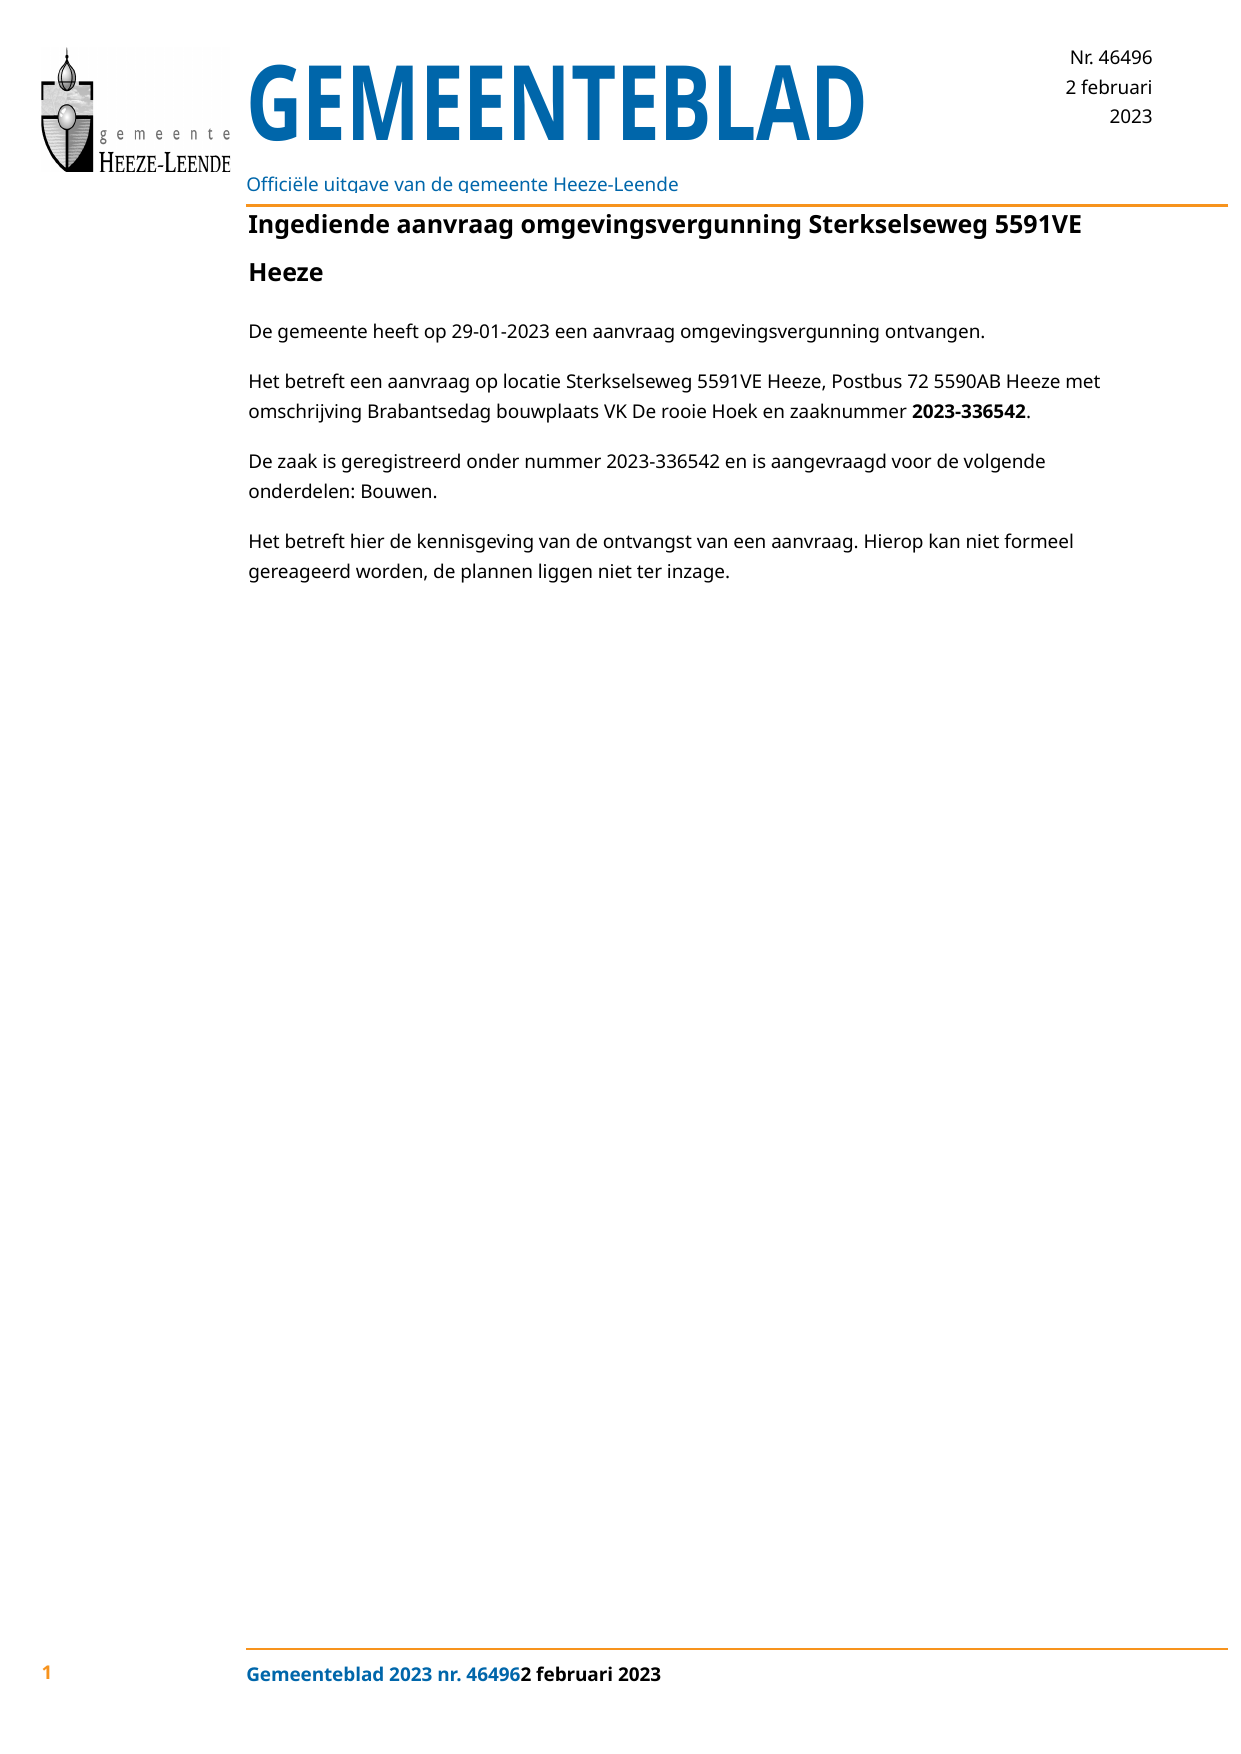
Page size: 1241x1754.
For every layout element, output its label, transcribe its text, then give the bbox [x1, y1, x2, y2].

text Het betreft een aanvraag op locatie Sterkselseweg 5591VE Heeze, Postbus 72 5590AB Heeze met omschrijving Brabantsedag bouwplaats VK De rooie Hoek en zaaknummer 2023-336542. [248, 368, 1152, 424]
picture [41, 47, 231, 172]
text Het betreft hier de kennisgeving van de ontvangst van een aanvraag. Hierop kan niet formeel gereageerd worden, de plannen liggen niet ter inzage. [248, 528, 1152, 584]
text De gemeente heeft op 29-01-2023 een aanvraag omgevingsvergunning ontvangen. [248, 318, 1152, 344]
text Ingediende aanvraag omgevingsvergunning Sterkselseweg 5591VE Heeze [248, 207, 1152, 288]
text De zaak is geregistreerd onder nummer 2023-336542 en is aangevraagd voor de volgende onderdelen: Bouwen. [248, 448, 1152, 504]
